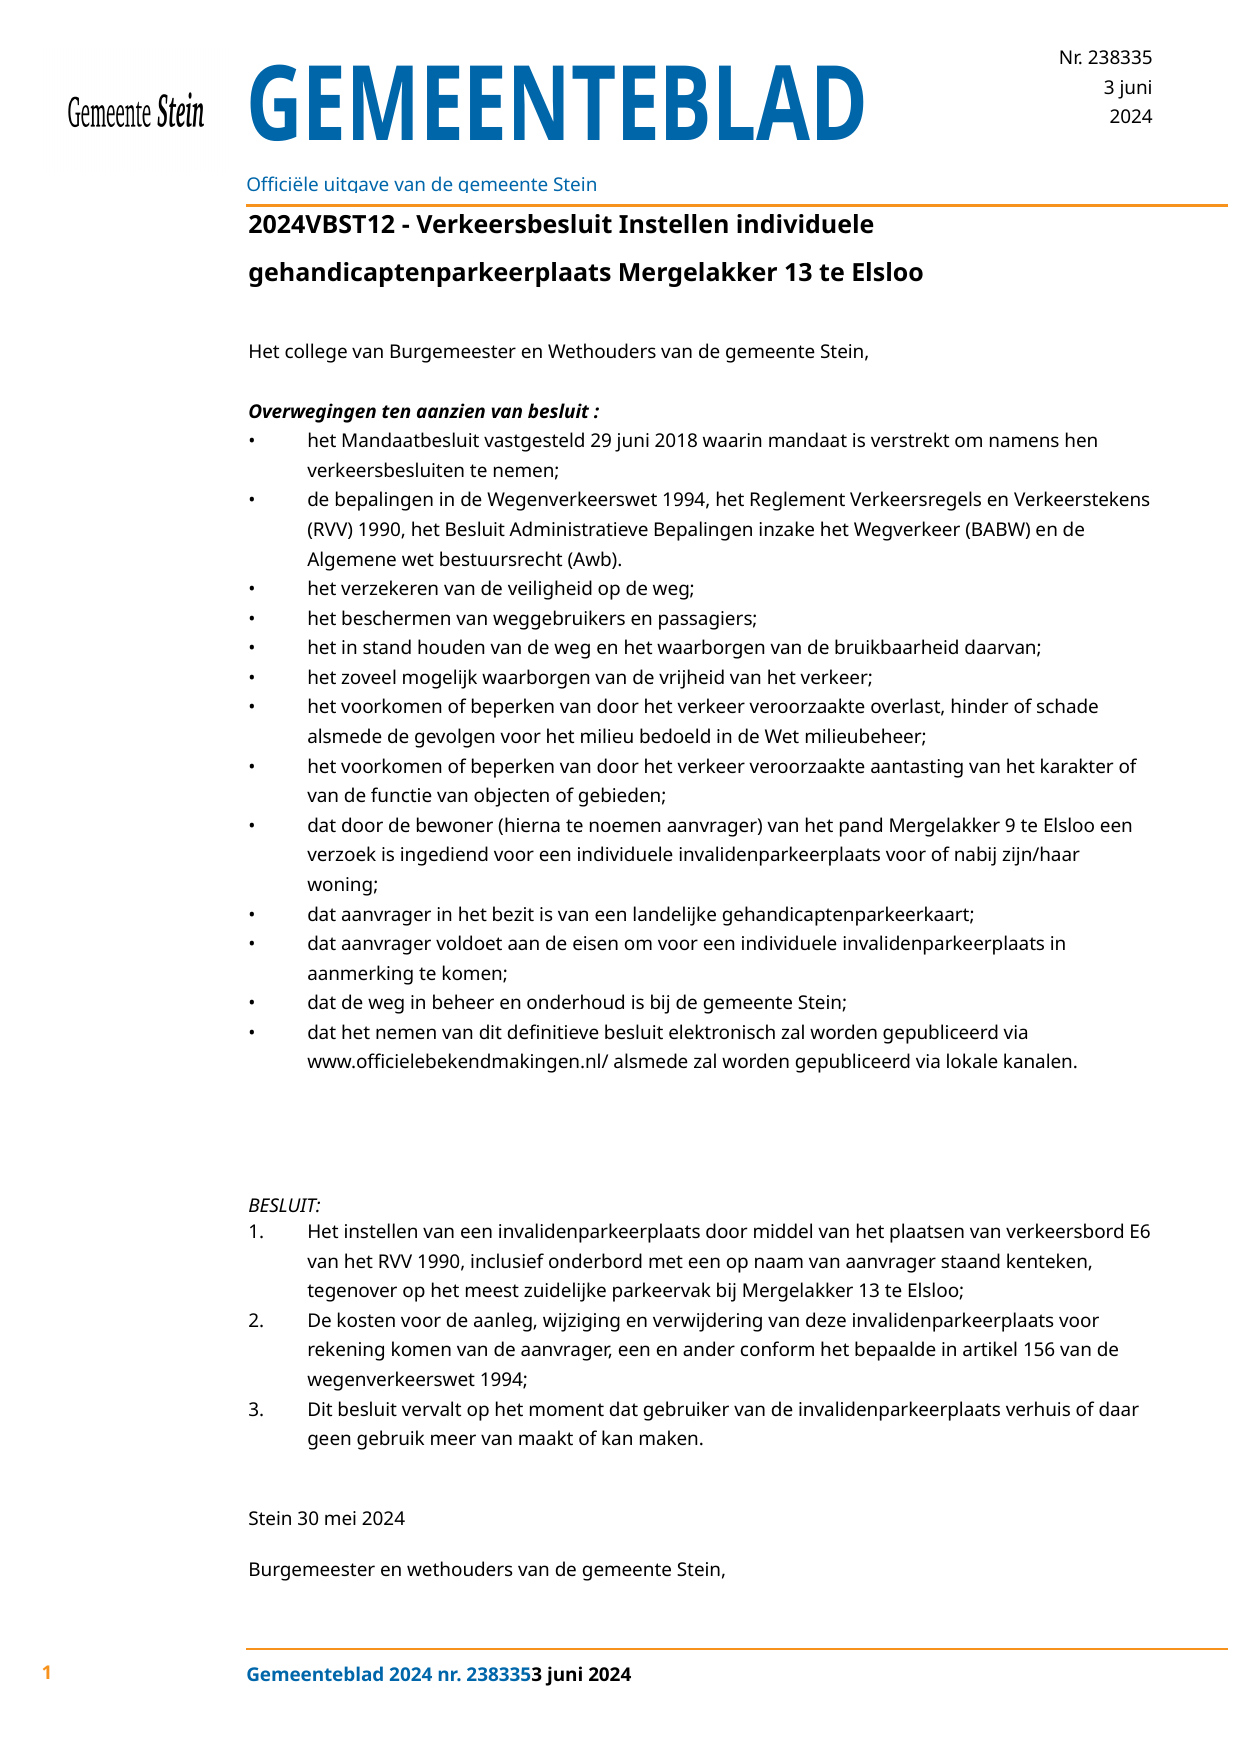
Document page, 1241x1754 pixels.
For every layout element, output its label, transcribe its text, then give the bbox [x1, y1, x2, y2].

list Dit besluit vervalt op het moment dat gebruiker van de invalidenparkeerplaats verhuis of daar geen gebruik meer van maakt of kan maken. [248, 1396, 1152, 1451]
list dat de weg in beheer en onderhoud is bij de gemeente Stein; [248, 989, 1152, 1015]
picture [41, 47, 231, 172]
list het verzekeren van de veiligheid op de weg; [248, 575, 1152, 601]
text Het college van Burgemeester en Wethouders van de gemeente Stein, [248, 339, 1152, 364]
list het beschermen van weggebruikers en passagiers; [248, 605, 1152, 631]
list dat het nemen van dit definitieve besluit elektronisch zal worden gepubliceerd via www.officielebekendmakingen.nl/ alsmede zal worden gepubliceerd via lokale kanalen. [248, 1019, 1152, 1074]
list het voorkomen of beperken van door het verkeer veroorzaakte overlast, hinder of schade alsmede de gevolgen voor het milieu bedoeld in de Wet milieubeheer; [248, 694, 1152, 749]
text Overwegingen ten aanzien van besluit : [248, 398, 1152, 423]
text Burgemeester en wethouders van de gemeente Stein, [248, 1556, 1152, 1582]
list het Mandaatbesluit vastgesteld 29 juni 2018 waarin mandaat is verstrekt om namens hen verkeersbesluiten te nemen; [248, 427, 1152, 483]
list het zoveel mogelijk waarborgen van de vrijheid van het verkeer; [248, 664, 1152, 690]
text BESLUIT: [248, 1193, 1152, 1218]
list het in stand houden van de weg en het waarborgen van de bruikbaarheid daarvan; [248, 634, 1152, 660]
list dat door de bewoner (hierna te noemen aanvrager) van het pand Mergelakker 9 te Elsloo een verzoek is ingediend voor een individuele invalidenparkeerplaats voor of nabij zijn/haar woning; [248, 812, 1152, 897]
text 2024VBST12 - Verkeersbesluit Instellen individuele gehandicaptenparkeerplaats Mergelakker 13 te Elsloo [248, 207, 1152, 288]
list de bepalingen in de Wegenverkeerswet 1994, het Reglement Verkeersregels en Verkeerstekens (RVV) 1990, het Besluit Administratieve Bepalingen inzake het Wegverkeer (BABW) en de Algemene wet bestuursrecht (Awb). [248, 487, 1152, 571]
list dat aanvrager in het bezit is van een landelijke gehandicaptenparkeerkaart; [248, 901, 1152, 926]
list het voorkomen of beperken van door het verkeer veroorzaakte aantasting van het karakter of van de functie van objecten of gebieden; [248, 753, 1152, 808]
list dat aanvrager voldoet aan de eisen om voor een individuele invalidenparkeerplaats in aanmerking te komen; [248, 930, 1152, 986]
text Stein 30 mei 2024 [248, 1505, 1152, 1531]
list De kosten voor de aanleg, wijziging en verwijdering van deze invalidenparkeerplaats voor rekening komen van de aanvrager, een en ander conform het bepaalde in artikel 156 van de wegenverkeerswet 1994; [248, 1307, 1152, 1392]
list Het instellen van een invalidenparkeerplaats door middel van het plaatsen van verkeersbord E6 van het RVV 1990, inclusief onderbord met een op naam van aanvrager staand kenteken, tegenover op het meest zuidelijke parkeervak bij Mergelakker 13 te Elsloo; [248, 1218, 1152, 1303]
